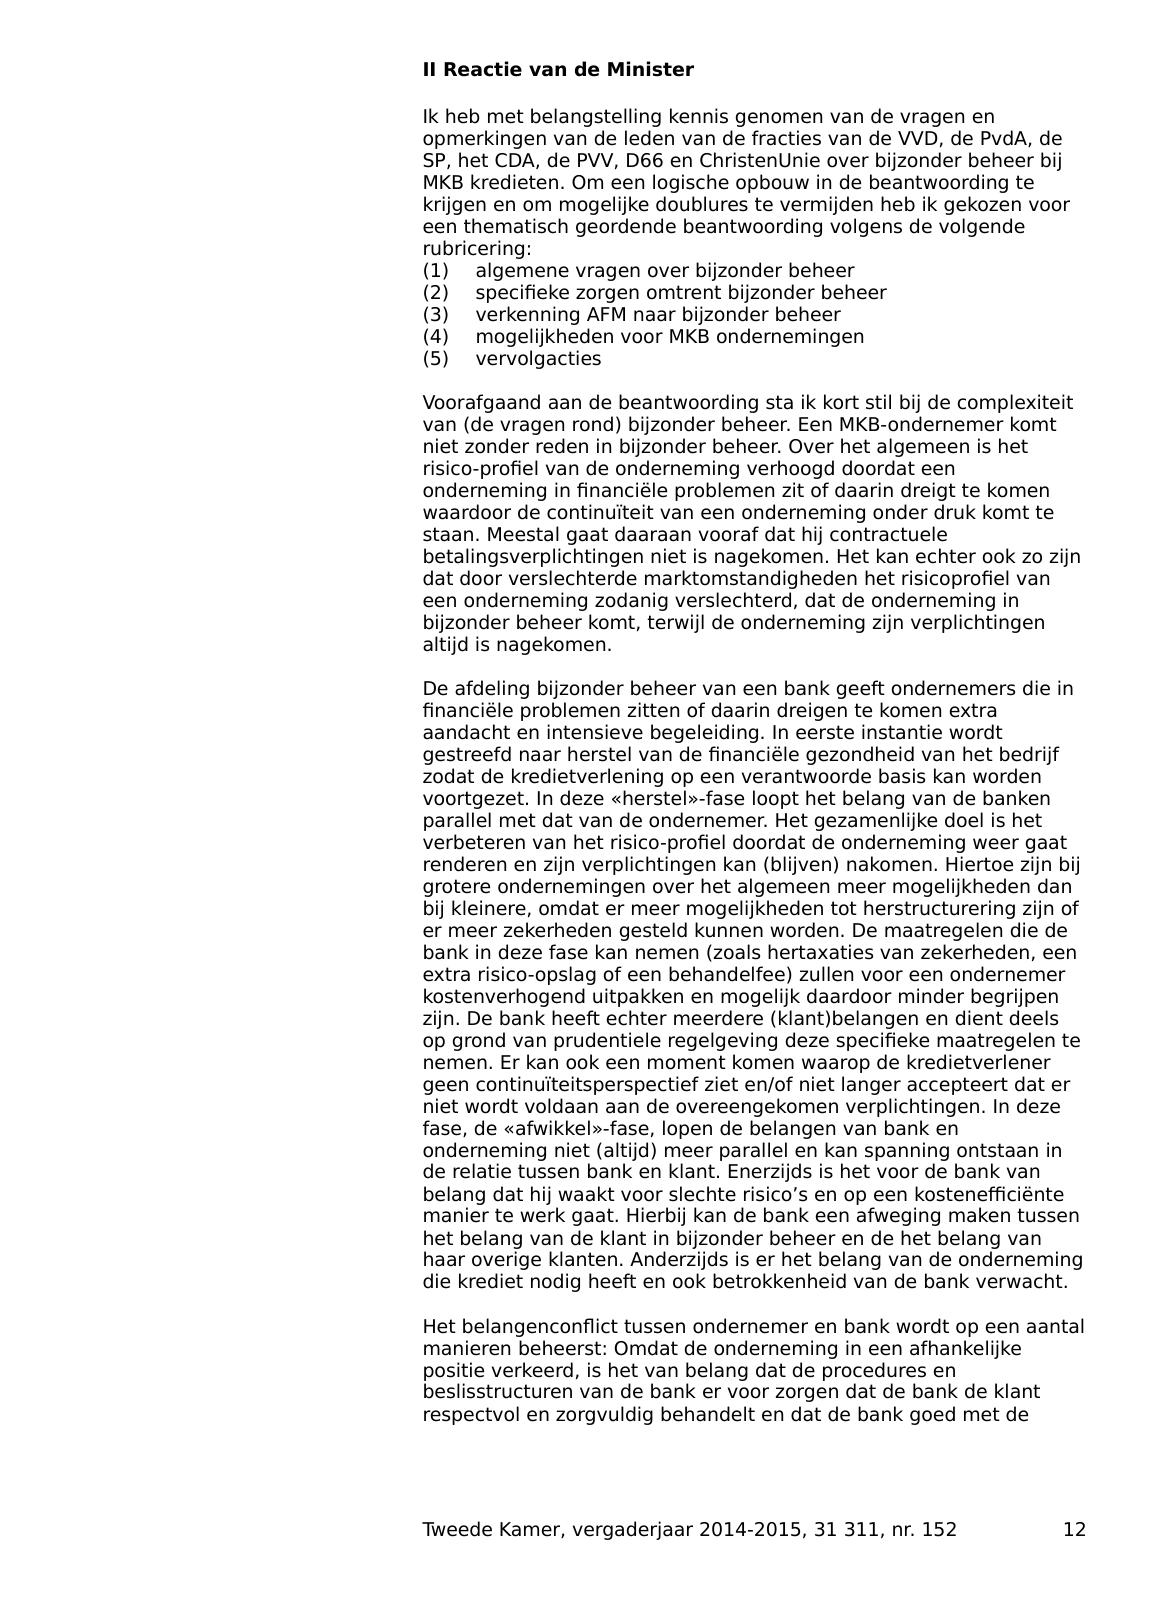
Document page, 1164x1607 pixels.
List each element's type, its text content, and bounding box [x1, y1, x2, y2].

text (5) vervolgacties [422, 348, 1087, 370]
text (2) specifieke zorgen omtrent bijzonder beheer [422, 282, 1087, 304]
text (1) algemene vragen over bijzonder beheer [422, 260, 1087, 282]
text (3) verkenning AFM naar bijzonder beheer [422, 304, 1087, 326]
text Voorafgaand aan de beantwoording sta ik kort stil bij de complexiteit van (de vragen rond) bijzonder beheer. Een MKB-ondernemer komt niet zonder reden in bijzonder beheer. Over het algemeen is het risico-profiel van de onderneming verhoogd doordat een onderneming in financiële problemen zit of daarin dreigt te komen waardoor de continuïteit van een onderneming onder druk komt te staan. Meestal gaat daaraan vooraf dat hij contractuele betalingsverplichtingen niet is nagekomen. Het kan echter ook zo zijn dat door verslechterde marktomstandigheden het risicoprofiel van een onderneming zodanig verslechterd, dat de onderneming in bijzonder beheer komt, terwijl de onderneming zijn verplichtingen altijd is nagekomen. [422, 392, 1087, 656]
text Ik heb met belangstelling kennis genomen van de vragen en opmerkingen van de leden van de fracties van de VVD, de PvdA, de SP, het CDA, de PVV, D66 en ChristenUnie over bijzonder beheer bij MKB kredieten. Om een logische opbouw in de beantwoording te krijgen en om mogelijke doublures te vermijden heb ik gekozen voor een thematisch geordende beantwoording volgens de volgende rubricering: [422, 106, 1087, 260]
text Het belangenconflict tussen ondernemer en bank wordt op een aantal manieren beheerst: Omdat de onderneming in een afhankelijke positie verkeerd, is het van belang dat de procedures en beslisstructuren van de bank er voor zorgen dat de bank de klant respectvol en zorgvuldig behandelt en dat de bank goed met de [422, 1316, 1087, 1425]
subtitle II Reactie van de Minister [422, 59, 1087, 81]
text De afdeling bijzonder beheer van een bank geeft ondernemers die in financiële problemen zitten of daarin dreigen te komen extra aandacht en intensieve begeleiding. In eerste instantie wordt gestreefd naar herstel van de financiële gezondheid van het bedrijf zodat de kredietverlening op een verantwoorde basis kan worden voortgezet. In deze «herstel»-fase loopt het belang van de banken parallel met dat van de ondernemer. Het gezamenlijke doel is het verbeteren van het risico-profiel doordat de onderneming weer gaat renderen en zijn verplichtingen kan (blijven) nakomen. Hiertoe zijn bij grotere ondernemingen over het algemeen meer mogelijkheden dan bij kleinere, omdat er meer mogelijkheden tot herstructurering zijn of er meer zekerheden gesteld kunnen worden. De maatregelen die de bank in deze fase kan nemen (zoals hertaxaties van zekerheden, een extra risico-opslag of een behandelfee) zullen voor een ondernemer kostenverhogend uitpakken en mogelijk daardoor minder begrijpen zijn. De bank heeft echter meerdere (klant)belangen en dient deels op grond van prudentiele regelgeving deze specifieke maatregelen te nemen. Er kan ook een moment komen waarop de kredietverlener geen continuïteitsperspectief ziet en/of niet langer accepteert dat er niet wordt voldaan aan de overeengekomen verplichtingen. In deze fase, de «afwikkel»-fase, lopen de belangen van bank en onderneming niet (altijd) meer parallel en kan spanning ontstaan in de relatie tussen bank en klant. Enerzijds is het voor de bank van belang dat hij waakt voor slechte risico’s en op een kostenefficiënte manier te werk gaat. Hierbij kan de bank een afweging maken tussen het belang van de klant in bijzonder beheer en de het belang van haar overige klanten. Anderzijds is er het belang van de onderneming die krediet nodig heeft en ook betrokkenheid van de bank verwacht. [422, 678, 1087, 1293]
text (4) mogelijkheden voor MKB ondernemingen [422, 326, 1087, 348]
